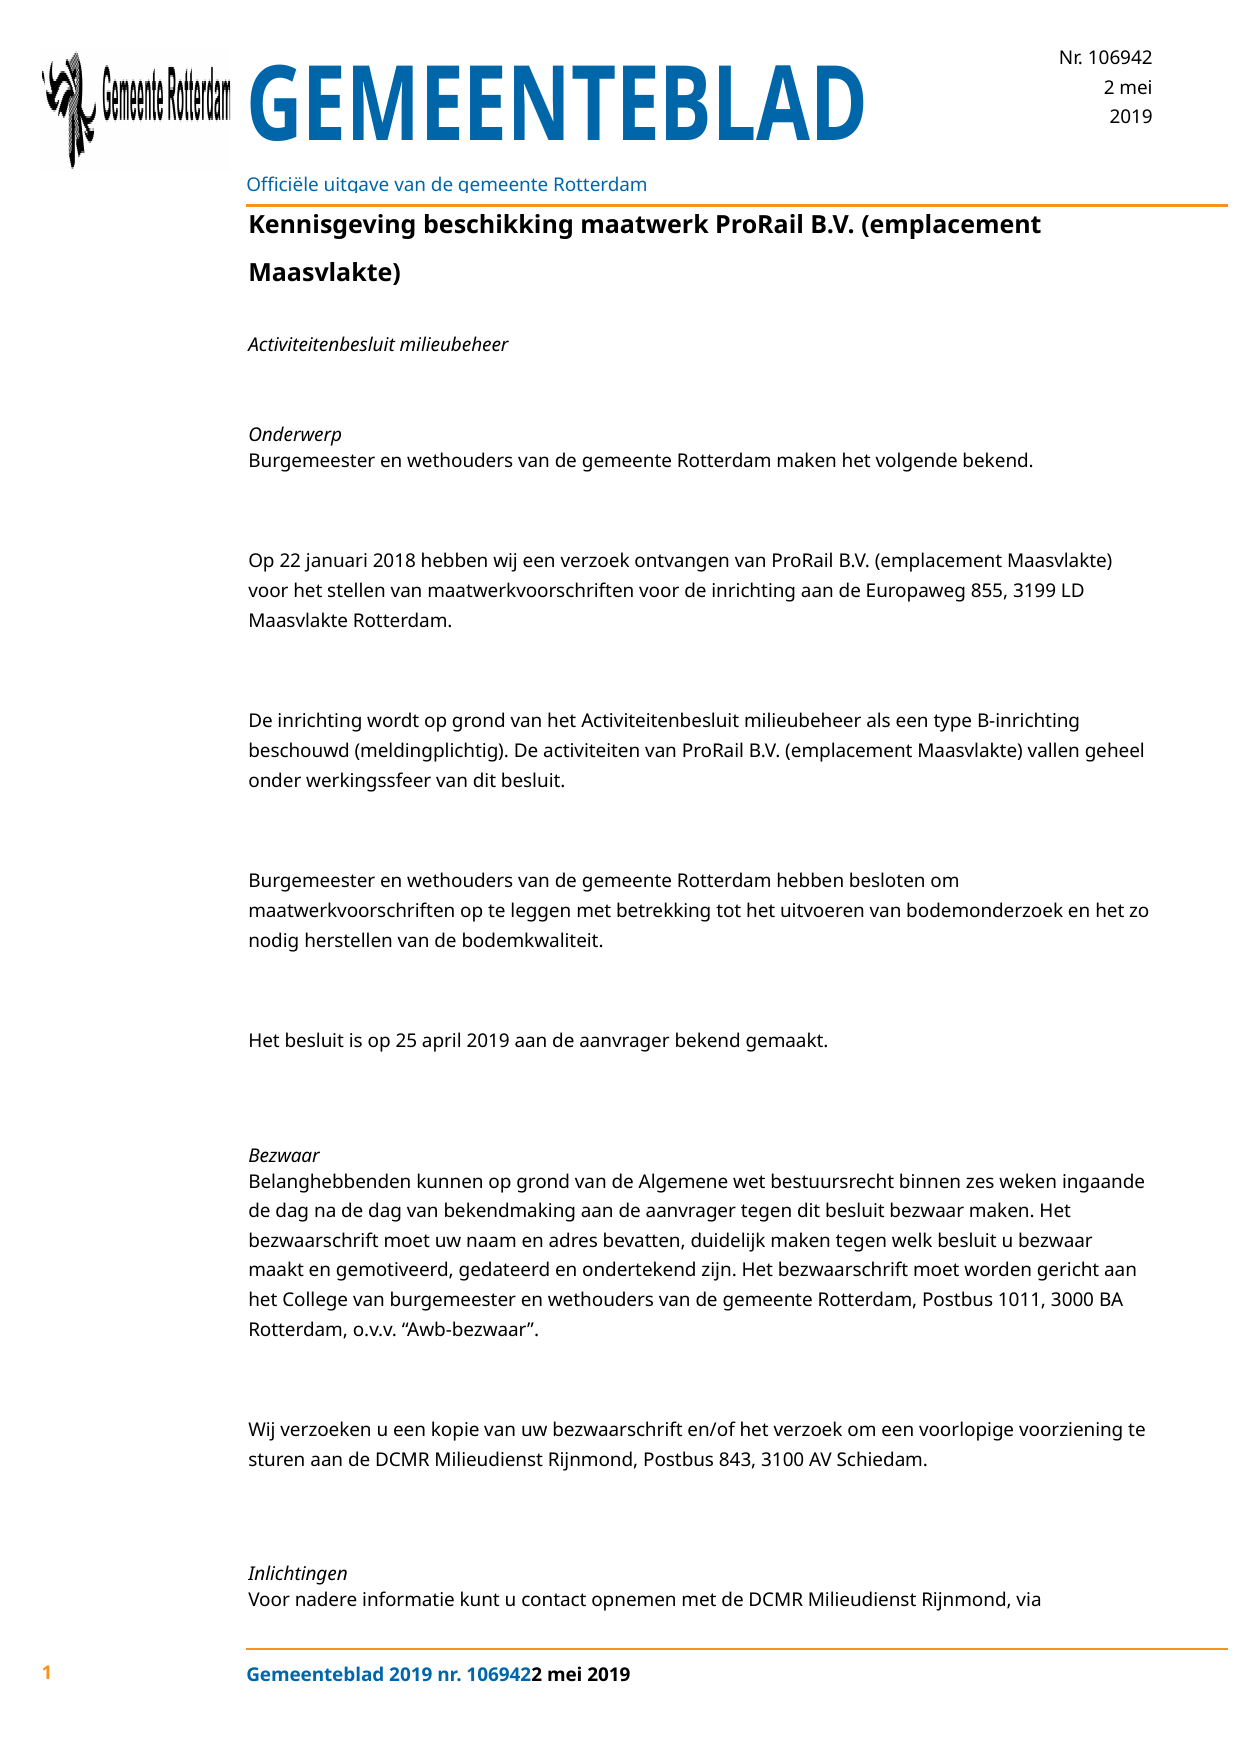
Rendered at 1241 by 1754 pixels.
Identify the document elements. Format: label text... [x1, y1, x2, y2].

text Inlichtingen [248, 1561, 1152, 1586]
text Bezwaar [248, 1142, 1152, 1168]
text Onderwerp [248, 421, 1152, 447]
text Activiteitenbesluit milieubeheer [248, 331, 1152, 357]
text Burgemeester en wethouders van de gemeente Rotterdam hebben besloten om maatwerkvoorschriften op te leggen met betrekking tot het uitvoeren van bodemonderzoek en het zo nodig herstellen van de bodemkwaliteit. [248, 868, 1152, 953]
text Kennisgeving beschikking maatwerk ProRail B.V. (emplacement Maasvlakte) [248, 207, 1152, 288]
picture [41, 47, 231, 172]
text De inrichting wordt op grond van het Activiteitenbesluit milieubeheer als een type B-inrichting beschouwd (meldingplichtig). De activiteiten van ProRail B.V. (emplacement Maasvlakte) vallen geheel onder werkingssfeer van dit besluit. [248, 708, 1152, 793]
text Voor nadere informatie kunt u contact opnemen met de DCMR Milieudienst Rijnmond, via [248, 1586, 1152, 1612]
text Wij verzoeken u een kopie van uw bezwaarschrift en/of het verzoek om een voorlopige voorziening te sturen aan de DCMR Milieudienst Rijnmond, Postbus 843, 3100 AV Schiedam. [248, 1417, 1152, 1472]
text Belanghebbenden kunnen op grond van de Algemene wet bestuursrecht binnen zes weken ingaande de dag na de dag van bekendmaking aan de aanvrager tegen dit besluit bezwaar maken. Het bezwaarschrift moet uw naam en adres bevatten, duidelijk maken tegen welk besluit u bezwaar maakt en gemotiveerd, gedateerd en ondertekend zijn. Het bezwaarschrift moet worden gericht aan het College van burgemeester en wethouders van de gemeente Rotterdam, Postbus 1011, 3000 BA Rotterdam, o.v.v. “Awb-bezwaar”. [248, 1168, 1152, 1341]
text Op 22 januari 2018 hebben wij een verzoek ontvangen van ProRail B.V. (emplacement Maasvlakte) voor het stellen van maatwerkvoorschriften voor de inrichting aan de Europaweg 855, 3199 LD Maasvlakte Rotterdam. [248, 548, 1152, 633]
text Burgemeester en wethouders van de gemeente Rotterdam maken het volgende bekend. [248, 447, 1152, 473]
text Het besluit is op 25 april 2019 aan de aanvrager bekend gemaakt. [248, 1028, 1152, 1053]
